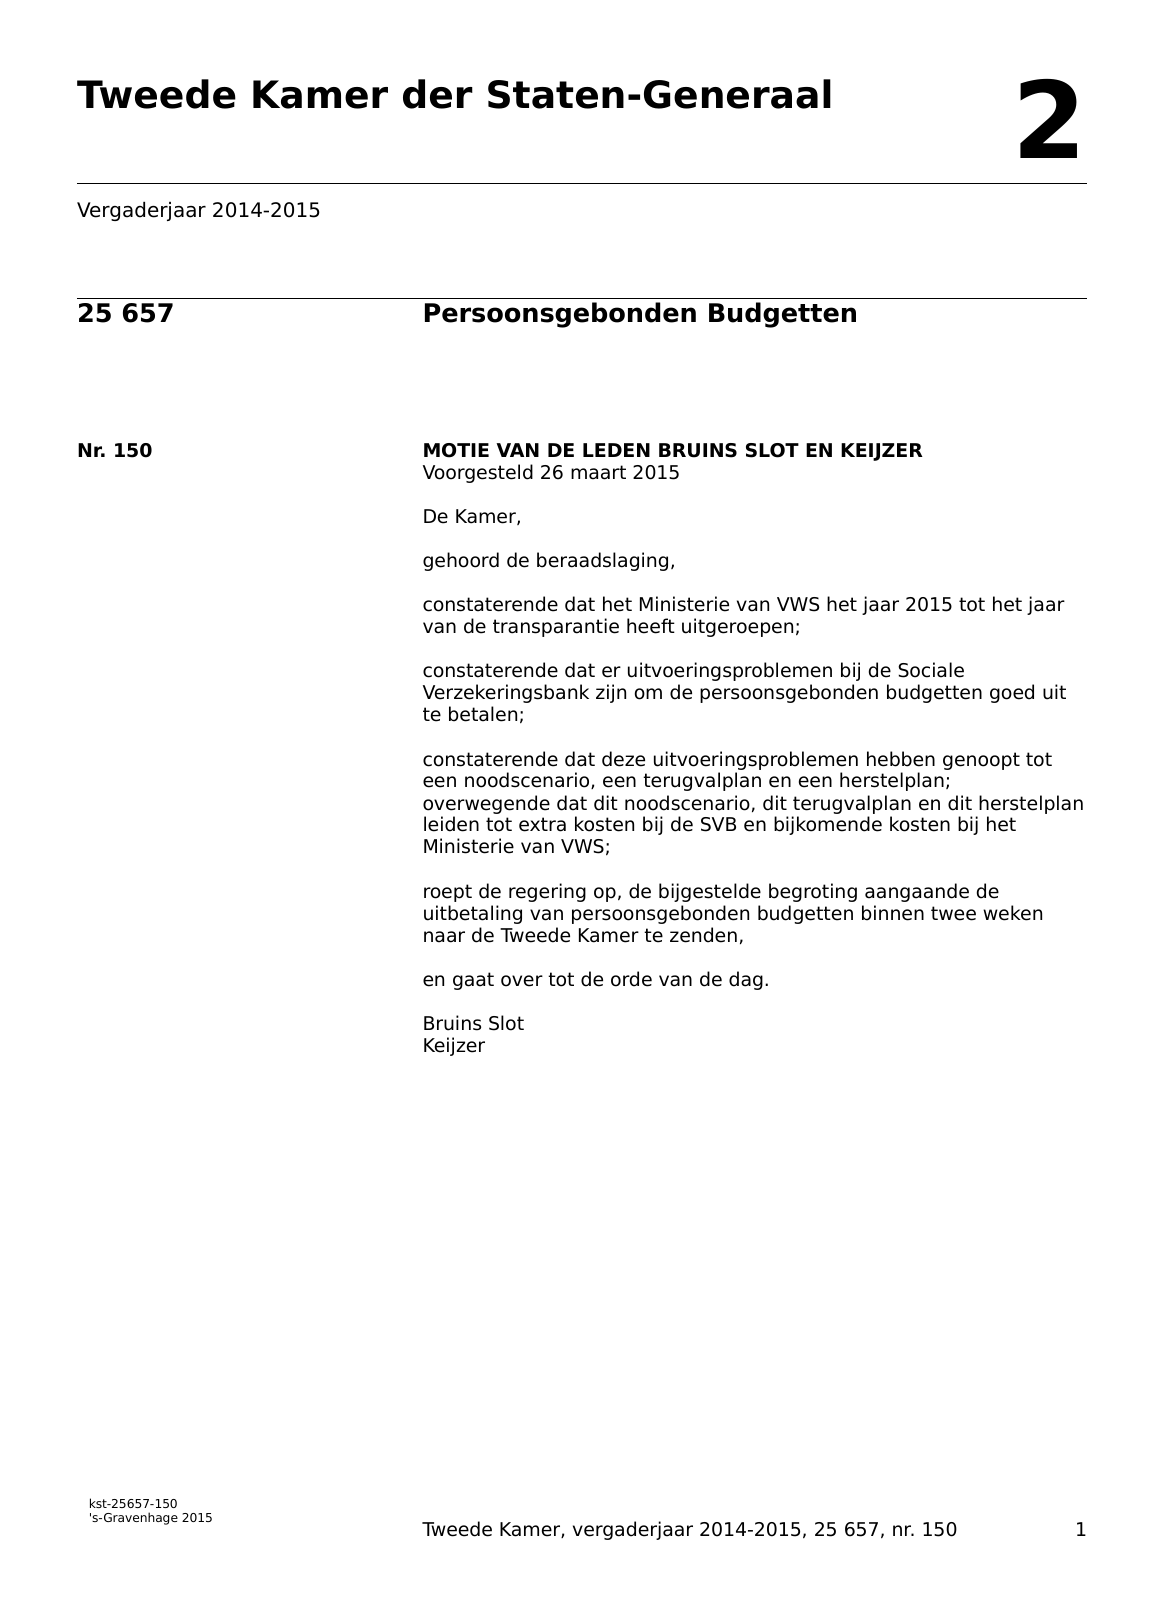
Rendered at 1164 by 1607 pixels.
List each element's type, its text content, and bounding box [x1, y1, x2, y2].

text en gaat over tot de orde van de dag. [422, 969, 1087, 991]
text 's-Gravenhage 2015 [88, 1511, 323, 1525]
table_header 2 [886, 59, 1087, 183]
table_cell Vergaderjaar 2014-2015 [77, 184, 1087, 298]
subtitle Nr. 150 MOTIE VAN DE LEDEN BRUINS SLOT EN KEIJZER [77, 440, 1087, 462]
text Bruins Slot [422, 1013, 1087, 1035]
text gehoord de beraadslaging, [422, 550, 1087, 572]
text kst-25657-150 [88, 1497, 323, 1511]
text constaterende dat er uitvoeringsproblemen bij de Sociale Verzekeringsbank zijn om de persoonsgebonden budgetten goed uit te betalen; [422, 660, 1087, 726]
text roept de regering op, de bijgestelde begroting aangaande de uitbetaling van persoonsgebonden budgetten binnen twee weken naar de Tweede Kamer te zenden, [422, 881, 1087, 946]
text overwegende dat dit noodscenario, dit terugvalplan en dit herstelplan leiden tot extra kosten bij de SVB en bijkomende kosten bij het Ministerie van VWS; [422, 792, 1087, 858]
text constaterende dat deze uitvoeringsproblemen hebben genoopt tot een noodscenario, een terugvalplan en een herstelplan; [422, 748, 1087, 792]
table_header Tweede Kamer der Staten-Generaal [77, 59, 886, 183]
text De Kamer, [422, 506, 1087, 528]
subtitle 25 657 Persoonsgebonden Budgetten [77, 299, 1087, 329]
text constaterende dat het Ministerie van VWS het jaar 2015 tot het jaar van de transparantie heeft uitgeroepen; [422, 594, 1087, 638]
text Keijzer [422, 1035, 1087, 1057]
text Voorgesteld 26 maart 2015 [422, 462, 1087, 484]
